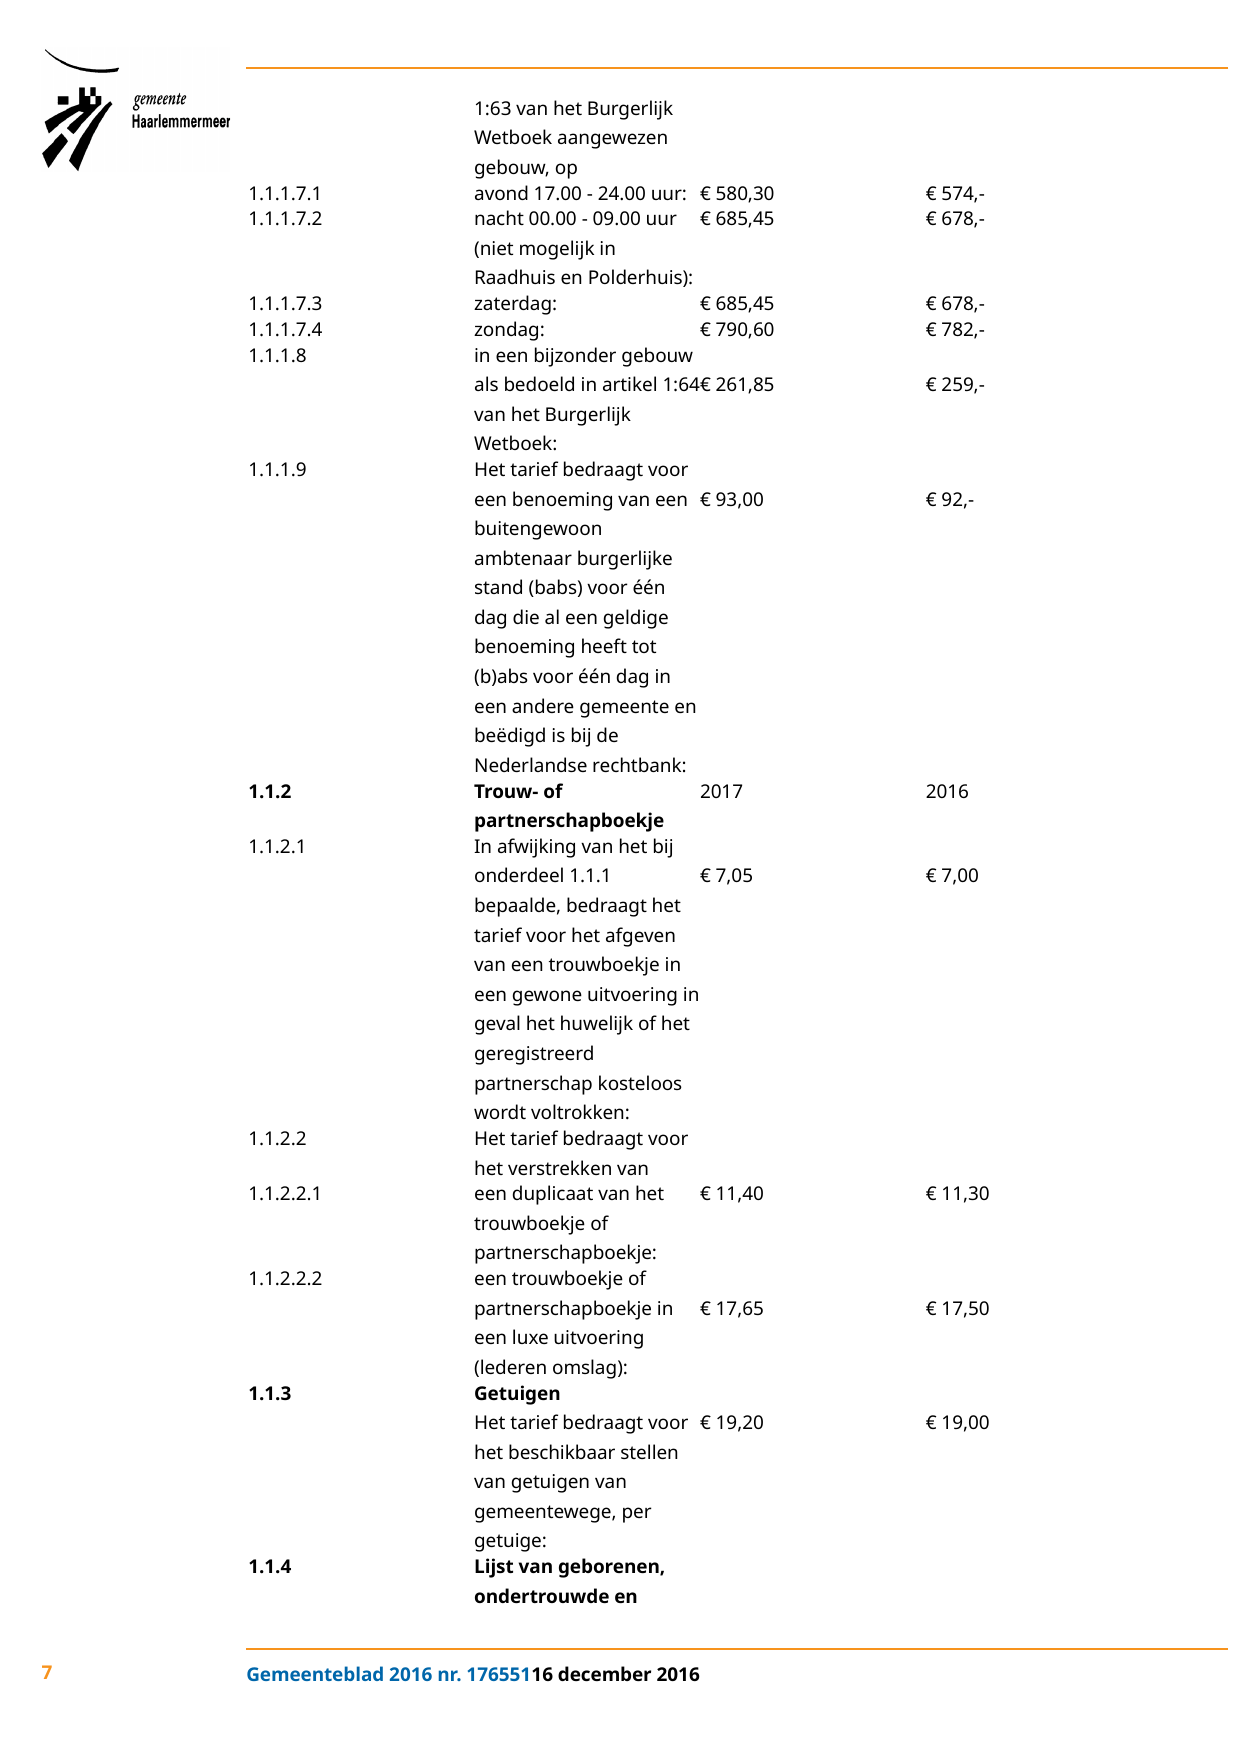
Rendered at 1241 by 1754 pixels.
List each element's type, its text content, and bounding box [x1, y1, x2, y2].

table_cell € 93,00 [700, 456, 926, 778]
table_cell Het tarief bedraagt voor een benoeming van een buitengewoon ambtenaar burgerlijke stand (babs) voor één dag die al een geldige benoeming heeft tot (b)abs voor één dag in een andere gemeente en beëdigd is bij de Nederlandse rechtbank: [474, 456, 700, 778]
table_cell Lijst van geborenen, ondertrouwde en [474, 1554, 700, 1609]
table_cell 1.1.2.2.2 [248, 1265, 474, 1380]
table_cell 1.1.4 [248, 1554, 474, 1609]
table_cell € 7,00 [926, 833, 1152, 1125]
table_cell een trouwboekje of partnerschapboekje in een luxe uitvoering (lederen omslag): [474, 1265, 700, 1380]
table_cell 1.1.3 [248, 1380, 474, 1553]
table_cell [700, 95, 926, 180]
table_cell 1.1.2.1 [248, 833, 474, 1125]
table_cell in een bijzonder gebouw als bedoeld in artikel 1:64 van het Burgerlijk Wetboek: [474, 342, 700, 456]
table_cell 1.1.2 [248, 778, 474, 833]
table_cell zaterdag: [474, 290, 700, 316]
table_cell € 17,50 [926, 1265, 1152, 1380]
table_cell 1.1.2.2 [248, 1125, 474, 1180]
table_cell 2017 [700, 778, 926, 833]
table_cell 1.1.1.7.4 [248, 316, 474, 342]
table_cell Trouw- of partnerschapboekje [474, 778, 700, 833]
table_cell 1.1.1.7.1 [248, 180, 474, 205]
table_cell € 7,05 [700, 833, 926, 1125]
table_cell 1.1.1.7.3 [248, 290, 474, 316]
table_cell € 678,- [926, 205, 1152, 290]
table_cell In afwijking van het bij onderdeel 1.1.1 bepaalde, bedraagt het tarief voor het afgeven van een trouwboekje in een gewone uitvoering in geval het huwelijk of het geregistreerd partnerschap kosteloos wordt voltrokken: [474, 833, 700, 1125]
table_cell [700, 1125, 926, 1180]
table_cell avond 17.00 - 24.00 uur: [474, 180, 700, 205]
picture [41, 47, 231, 172]
table_cell [248, 95, 474, 180]
table_cell € 782,- [926, 316, 1152, 342]
table_cell 1.1.2.2.1 [248, 1180, 474, 1265]
table_cell € 790,60 [700, 316, 926, 342]
table_cell € 678,- [926, 290, 1152, 316]
table_cell € 19,00 [926, 1380, 1152, 1553]
table_cell € 92,- [926, 456, 1152, 778]
table_cell [926, 1554, 1152, 1609]
table_cell € 685,45 [700, 290, 926, 316]
table_cell Het tarief bedraagt voor het verstrekken van [474, 1125, 700, 1180]
table_cell [926, 1125, 1152, 1180]
table_cell € 11,40 [700, 1180, 926, 1265]
table_cell € 17,65 [700, 1265, 926, 1380]
table_cell € 580,30 [700, 180, 926, 205]
table_cell [700, 1554, 926, 1609]
table_cell Getuigen Het tarief bedraagt voor het beschikbaar stellen van getuigen van gemeentewege, per getuige: [474, 1380, 700, 1553]
table_cell een duplicaat van het trouwboekje of partnerschapboekje: [474, 1180, 700, 1265]
table_cell 1.1.1.9 [248, 456, 474, 778]
table_cell nacht 00.00 - 09.00 uur (niet mogelijk in Raadhuis en Polderhuis): [474, 205, 700, 290]
table_cell € 259,- [926, 342, 1152, 456]
table_cell € 685,45 [700, 205, 926, 290]
table_cell 1.1.1.8 [248, 342, 474, 456]
table_cell € 261,85 [700, 342, 926, 456]
table_cell 1:63 van het Burgerlijk Wetboek aangewezen gebouw, op [474, 95, 700, 180]
table_cell € 19,20 [700, 1380, 926, 1553]
table_cell 2016 [926, 778, 1152, 833]
table_cell € 11,30 [926, 1180, 1152, 1265]
table_cell € 574,- [926, 180, 1152, 205]
table_cell zondag: [474, 316, 700, 342]
table_cell 1.1.1.7.2 [248, 205, 474, 290]
